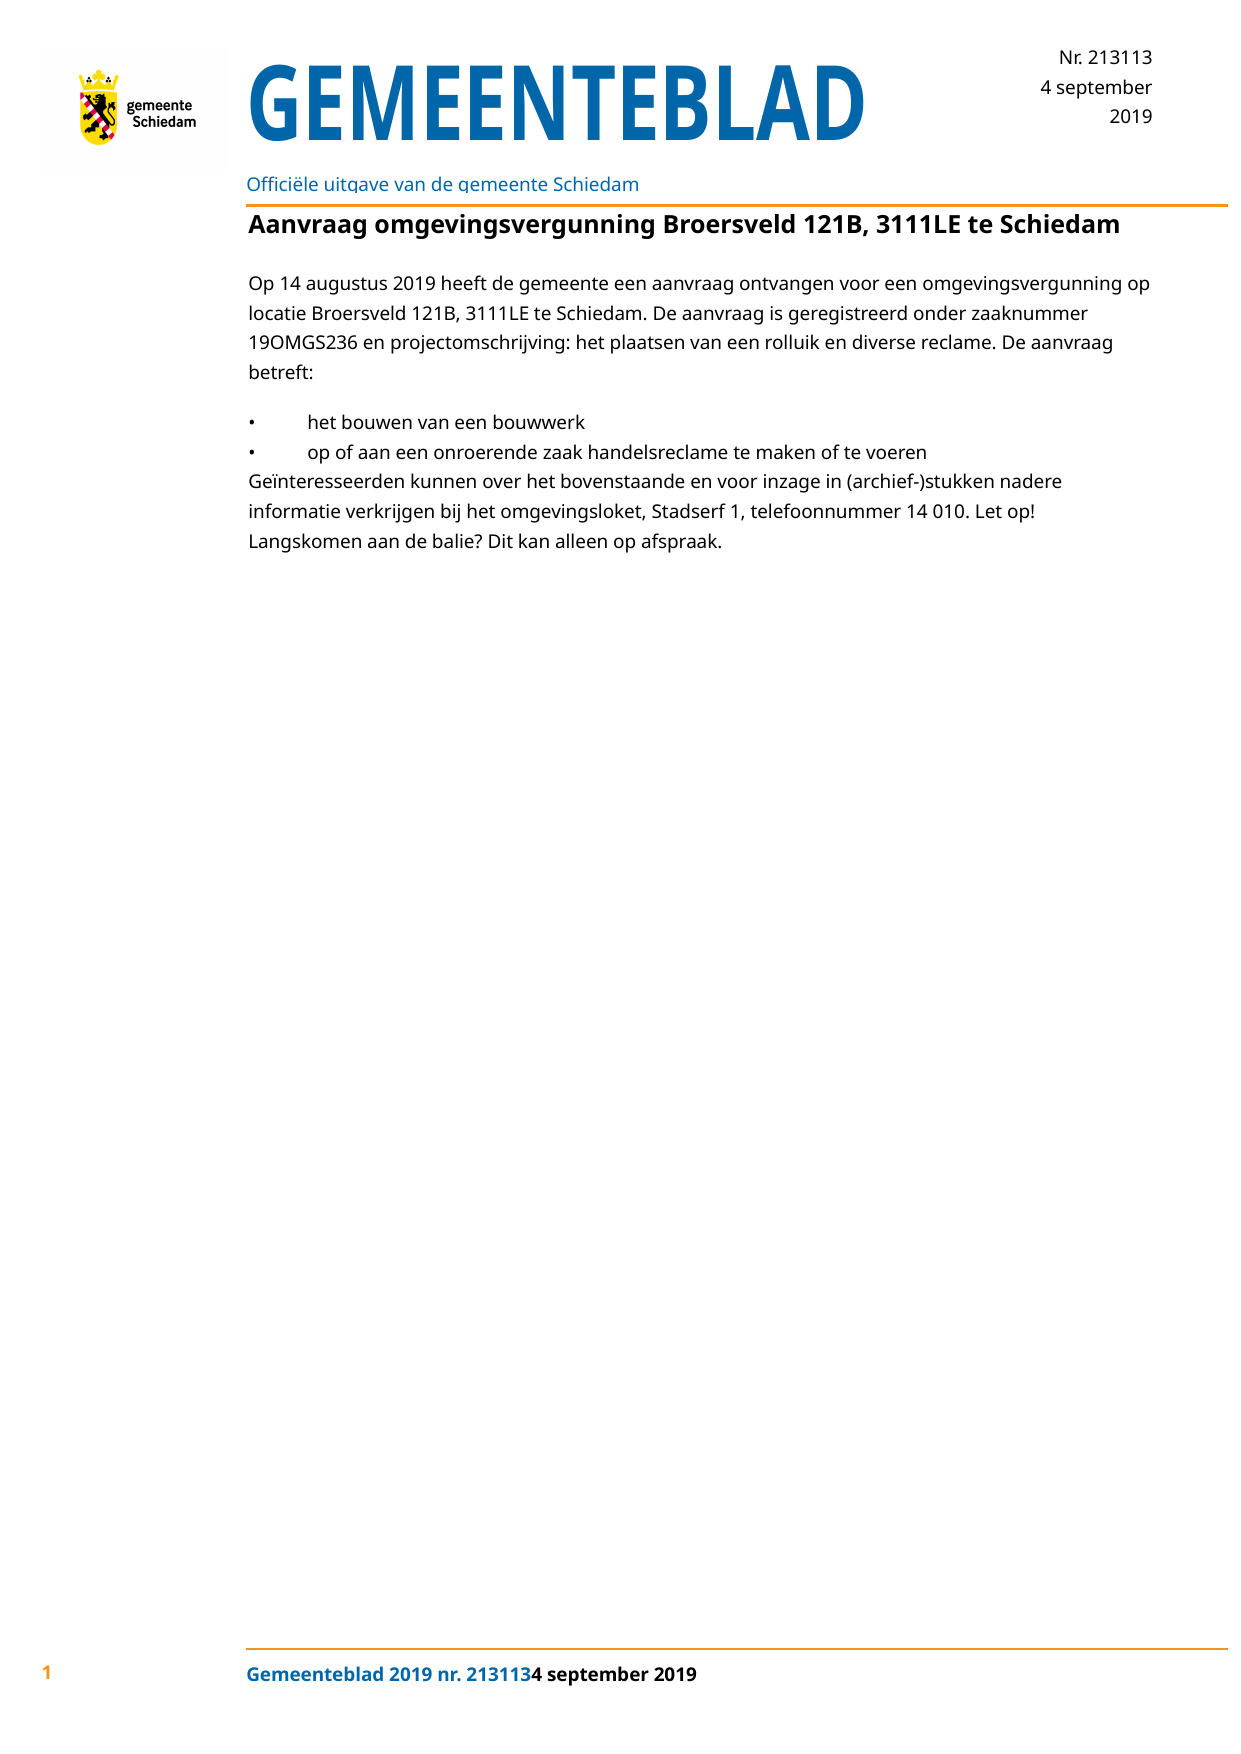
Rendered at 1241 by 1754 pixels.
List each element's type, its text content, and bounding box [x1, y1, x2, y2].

text Op 14 augustus 2019 heeft de gemeente een aanvraag ontvangen voor een omgevingsvergunning op locatie Broersveld 121B, 3111LE te Schiedam. De aanvraag is geregistreerd onder zaaknummer 19OMGS236 en projectomschrijving: het plaatsen van een rolluik en diverse reclame. De aanvraag betreft: [248, 270, 1152, 385]
picture [41, 47, 231, 172]
text Aanvraag omgevingsvergunning Broersveld 121B, 3111LE te Schiedam [248, 207, 1152, 241]
list het bouwen van een bouwwerk [248, 409, 1152, 435]
text Geïnteresseerden kunnen over het bovenstaande en voor inzage in (archief-)stukken nadere informatie verkrijgen bij het omgevingsloket, Stadserf 1, telefoonnummer 14 010. Let op! Langskomen aan de balie? Dit kan alleen op afspraak. [248, 469, 1152, 553]
list op of aan een onroerende zaak handelsreclame te maken of te voeren [248, 439, 1152, 465]
